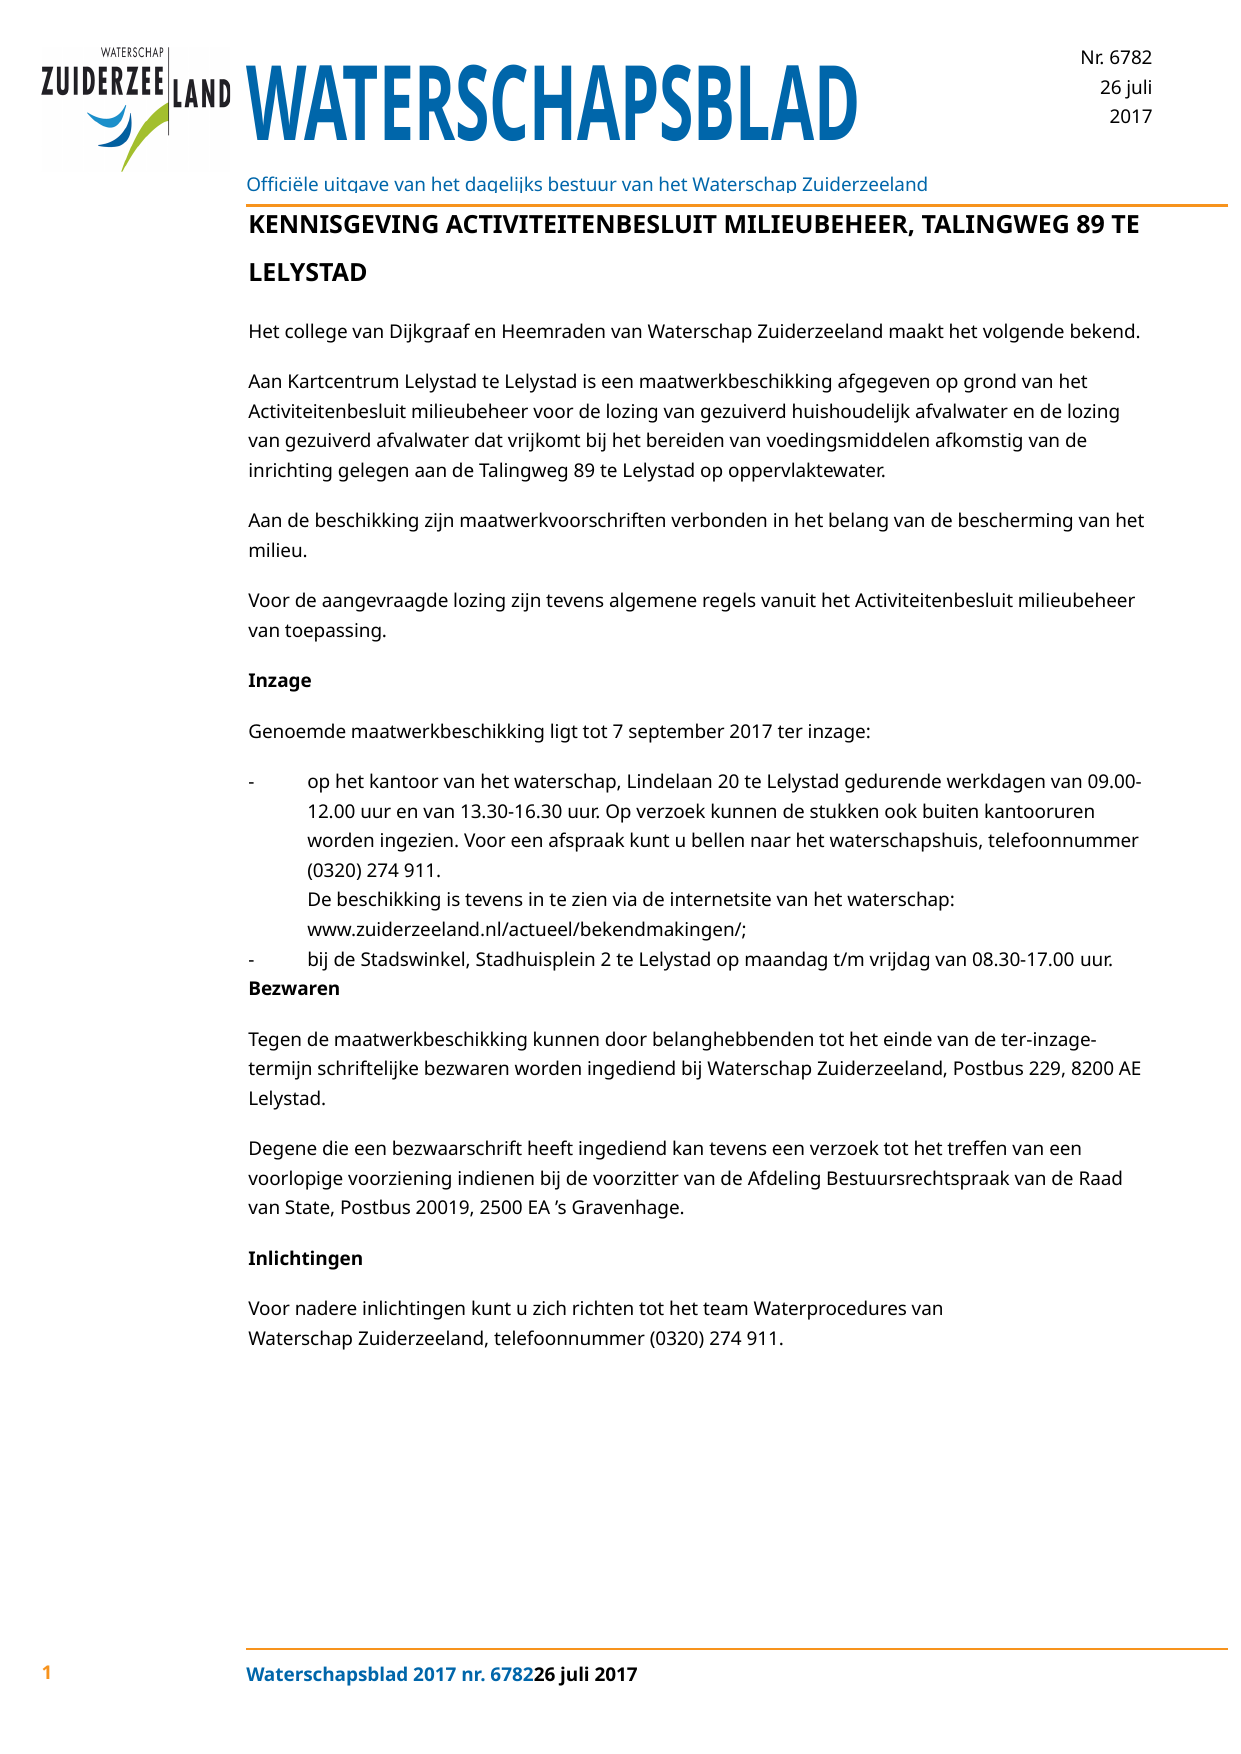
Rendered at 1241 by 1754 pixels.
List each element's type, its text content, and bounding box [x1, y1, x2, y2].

text Degene die een bezwaarschrift heeft ingediend kan tevens een verzoek tot het treffen van een voorlopige voorziening indienen bij de voorzitter van de Afdeling Bestuursrechtspraak van de Raad van State, Postbus 20019, 2500 EA ’s Gravenhage. [248, 1135, 1152, 1220]
text KENNISGEVING ACTIVITEITENBESLUIT MILIEUBEHEER, TALINGWEG 89 TE LELYSTAD [248, 207, 1152, 288]
text Het college van Dijkgraaf en Heemraden van Waterschap Zuiderzeeland maakt het volgende bekend. [248, 318, 1152, 344]
list De beschikking is tevens in te zien via de internetsite van het waterschap: www.zuiderzeeland.nl/actueel/bekendmakingen/; [248, 887, 1152, 942]
text Inzage [248, 667, 1152, 693]
text Voor nadere inlichtingen kunt u zich richten tot het team Waterprocedures van Waterschap Zuiderzeeland, telefoonnummer (0320) 274 911. [248, 1295, 1152, 1351]
picture [41, 47, 231, 172]
text Aan Kartcentrum Lelystad te Lelystad is een maatwerkbeschikking afgegeven op grond van het Activiteitenbesluit milieubeheer voor de lozing van gezuiverd huishoudelijk afvalwater en de lozing van gezuiverd afvalwater dat vrijkomt bij het bereiden van voedingsmiddelen afkomstig van de inrichting gelegen aan de Talingweg 89 te Lelystad op oppervlaktewater. [248, 368, 1152, 483]
list op het kantoor van het waterschap, Lindelaan 20 te Lelystad gedurende werkdagen van 09.00-12.00 uur en van 13.30-16.30 uur. Op verzoek kunnen de stukken ook buiten kantooruren worden ingezien. Voor een afspraak kunt u bellen naar het waterschapshuis, telefoonnummer (0320) 274 911. [248, 768, 1152, 883]
text Aan de beschikking zijn maatwerkvoorschriften verbonden in het belang van de bescherming van het milieu. [248, 507, 1152, 563]
text Voor de aangevraagde lozing zijn tevens algemene regels vanuit het Activiteitenbesluit milieubeheer van toepassing. [248, 587, 1152, 643]
text Inlichtingen [248, 1245, 1152, 1271]
text Tegen de maatwerkbeschikking kunnen door belanghebbenden tot het einde van de ter-inzage-termijn schriftelijke bezwaren worden ingediend bij Waterschap Zuiderzeeland, Postbus 229, 8200 AE Lelystad. [248, 1026, 1152, 1111]
text Genoemde maatwerkbeschikking ligt tot 7 september 2017 ter inzage: [248, 718, 1152, 744]
text Bezwaren [248, 975, 1152, 1001]
list bij de Stadswinkel, Stadhuisplein 2 te Lelystad op maandag t/m vrijdag van 08.30-17.00 uur. [248, 946, 1152, 972]
